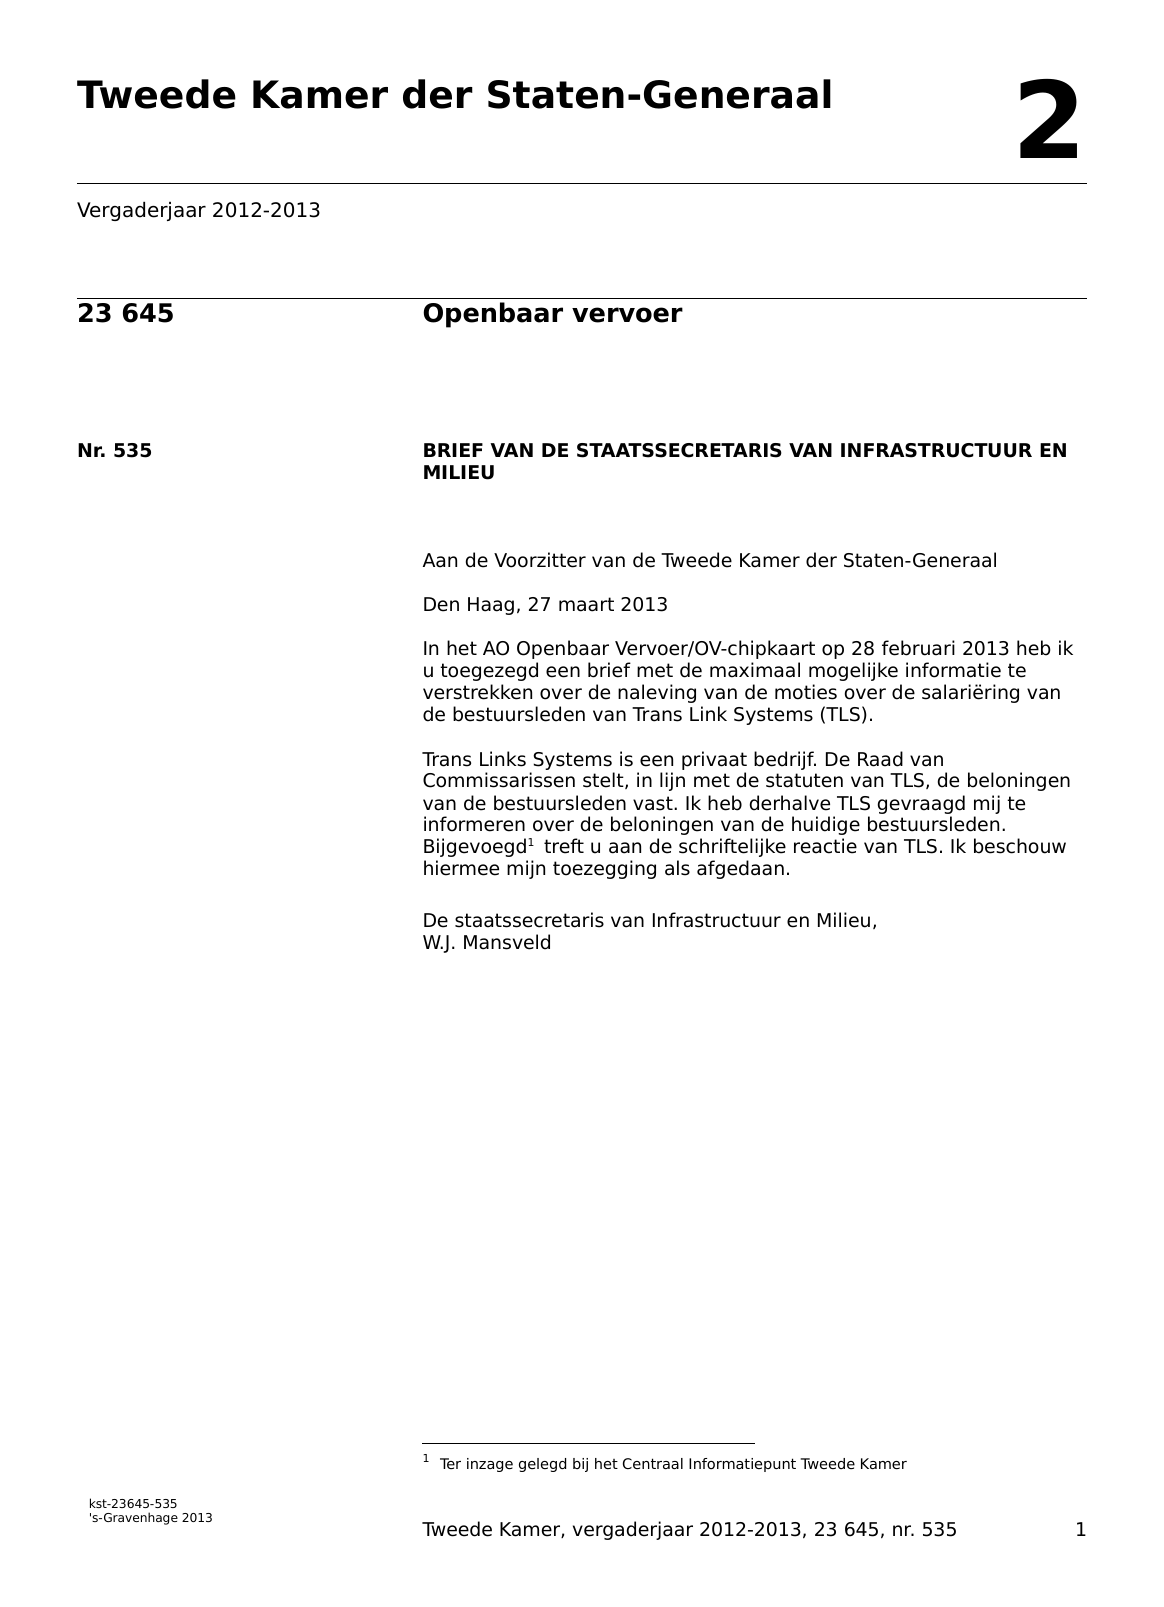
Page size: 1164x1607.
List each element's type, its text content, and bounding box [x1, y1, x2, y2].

text Den Haag, 27 maart 2013 [422, 594, 1087, 616]
table_header Tweede Kamer der Staten-Generaal [77, 59, 886, 183]
text 's-Gravenhage 2013 [88, 1511, 323, 1525]
text kst-23645-535 [88, 1497, 323, 1511]
table_cell Vergaderjaar 2012-2013 [77, 184, 1087, 298]
text Trans Links Systems is een privaat bedrijf. De Raad van Commissarissen stelt, in lijn met de statuten van TLS, de beloningen van de bestuursleden vast. Ik heb derhalve TLS gevraagd mij te informeren over de beloningen van de huidige bestuursleden. Bijgevoegd treft u aan de schriftelijke reactie van TLS. Ik beschouw hiermee mijn toezegging als afgedaan. [422, 748, 1087, 880]
text Aan de Voorzitter van de Tweede Kamer der Staten-Generaal [422, 550, 1087, 572]
text De staatssecretaris van Infrastructuur en Milieu, W.J. Mansveld [422, 910, 1087, 954]
table_header 2 [886, 59, 1087, 183]
subtitle 23 645 Openbaar vervoer [77, 299, 1087, 329]
subtitle Nr. 535 BRIEF VAN DE STAATSSECRETARIS VAN INFRASTRUCTUUR EN MILIEU [77, 440, 1087, 484]
text Ter inzage gelegd bij het Centraal Informatiepunt Tweede Kamer [422, 1452, 1087, 1474]
text In het AO Openbaar Vervoer/OV-chipkaart op 28 februari 2013 heb ik u toegezegd een brief met de maximaal mogelijke informatie te verstrekken over de naleving van de moties over de salariëring van de bestuursleden van Trans Link Systems (TLS). [422, 638, 1087, 726]
